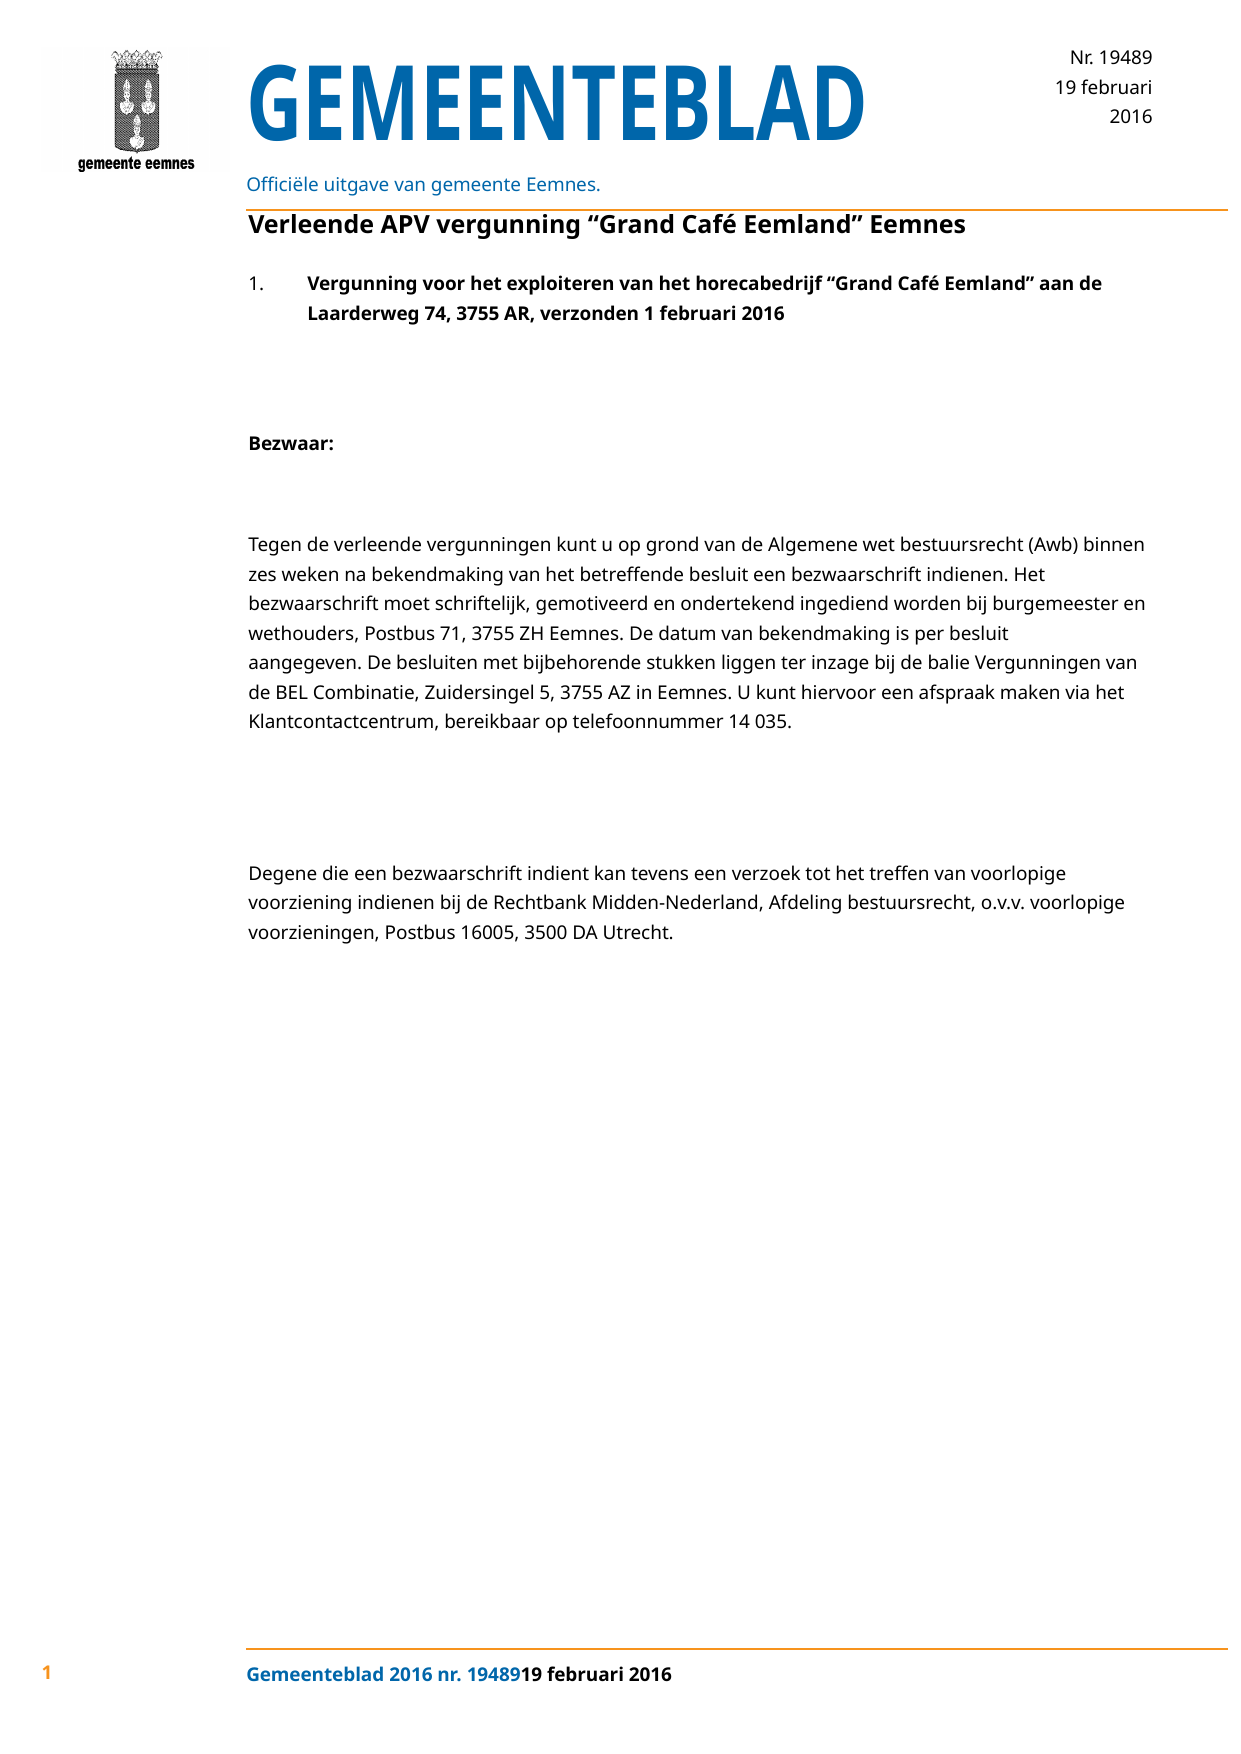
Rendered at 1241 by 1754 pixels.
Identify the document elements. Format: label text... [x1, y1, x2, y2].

picture [41, 47, 231, 172]
text Bezwaar: [248, 430, 1152, 456]
text Verleende APV vergunning “Grand Café Eemland” Eemnes [248, 211, 1152, 241]
text Tegen de verleende vergunningen kunt u op grond van de Algemene wet bestuursrecht (Awb) binnen zes weken na bekendmaking van het betreffende besluit een bezwaarschrift indienen. Het bezwaarschrift moet schriftelijk, gemotiveerd en ondertekend ingediend worden bij burgemeester en wethouders, Postbus 71, 3755 ZH Eemnes. De datum van bekendmaking is per besluit aangegeven. De besluiten met bijbehorende stukken liggen ter inzage bij de balie Vergunningen van de BEL Combinatie, Zuidersingel 5, 3755 AZ in Eemnes. U kunt hiervoor een afspraak maken via het Klantcontactcentrum, bereikbaar op telefoonnummer 14 035. [248, 531, 1152, 734]
list Vergunning voor het exploiteren van het horecabedrijf “Grand Café Eemland” aan de Laarderweg 74, 3755 AR, verzonden 1 februari 2016 [248, 270, 1152, 326]
text Degene die een bezwaarschrift indient kan tevens een verzoek tot het treffen van voorlopige voorziening indienen bij de Rechtbank Midden-Nederland, Afdeling bestuursrecht, o.v.v. voorlopige voorzieningen, Postbus 16005, 3500 DA Utrecht. [248, 860, 1152, 945]
